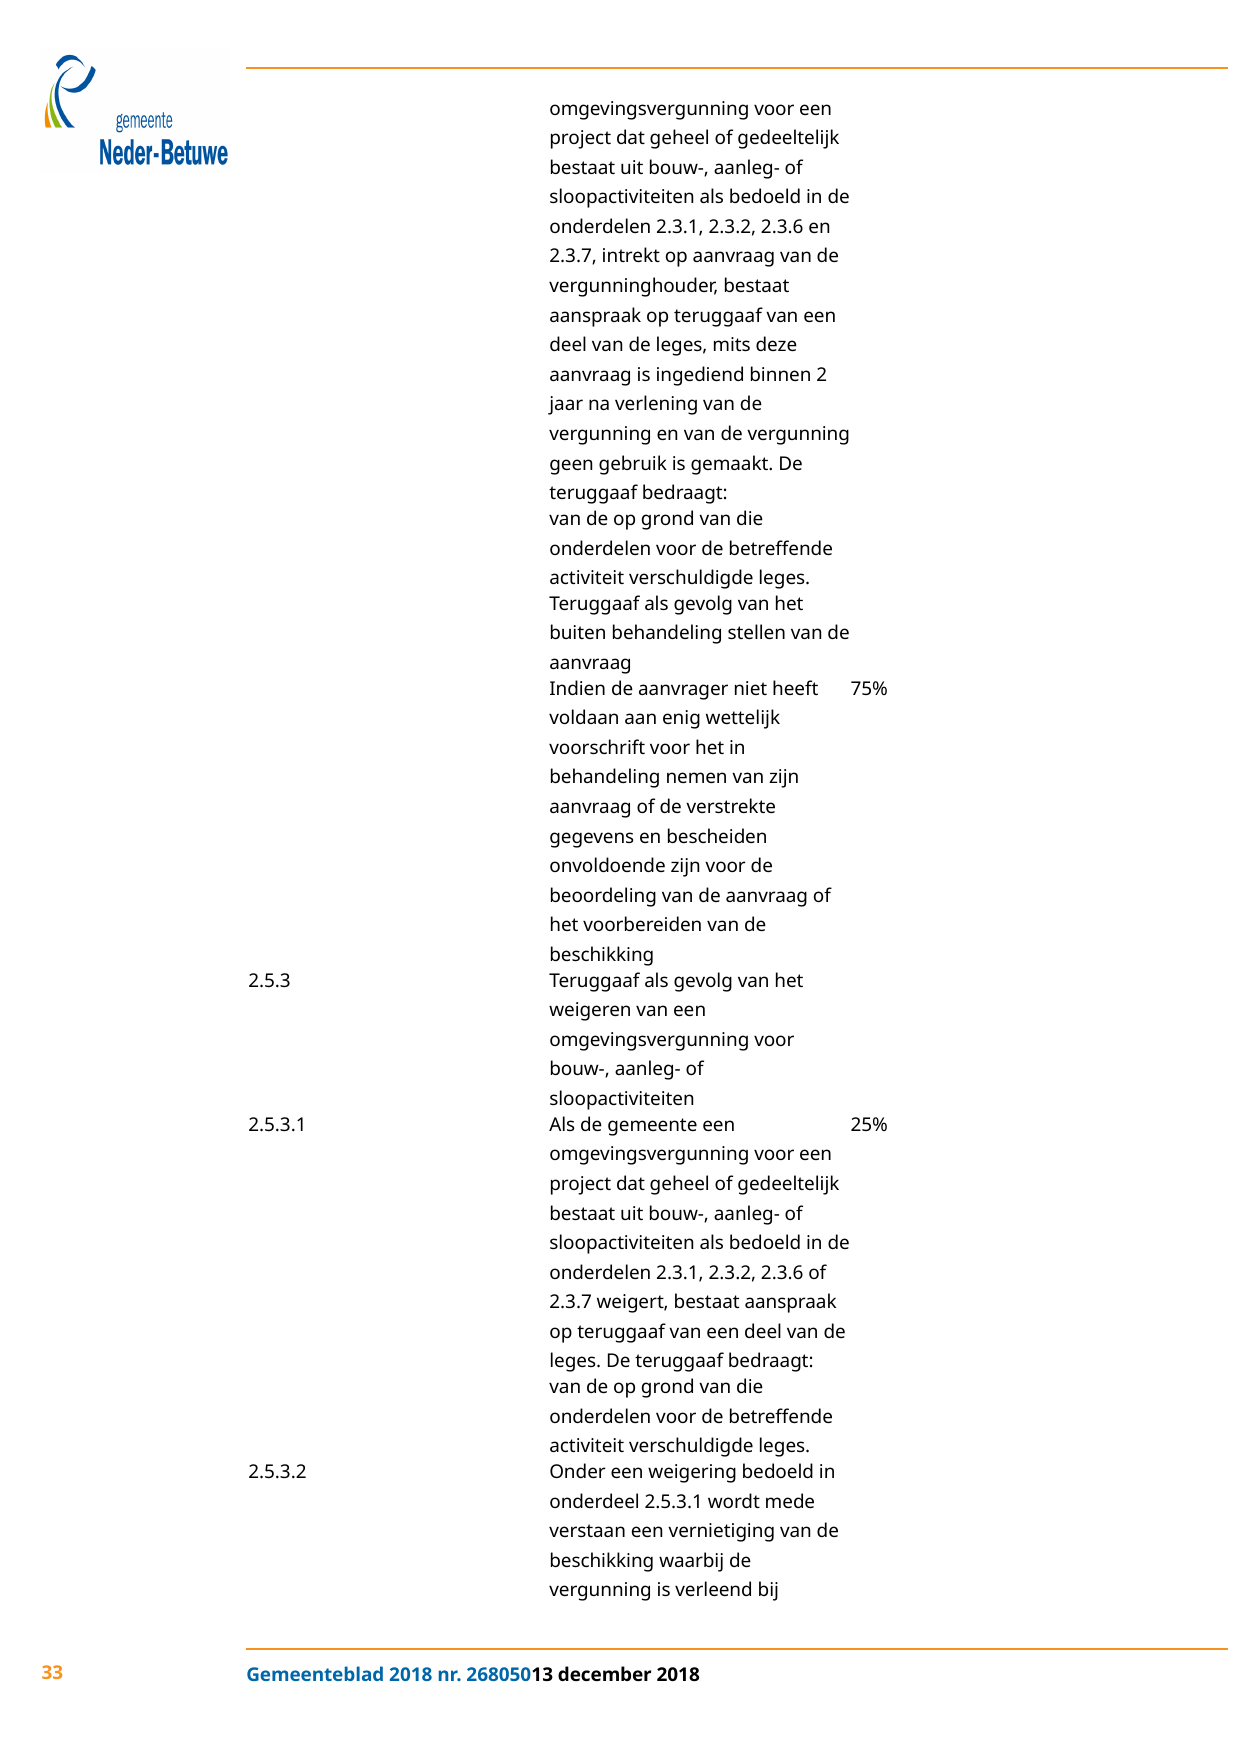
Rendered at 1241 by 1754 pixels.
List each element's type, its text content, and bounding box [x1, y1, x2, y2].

table_cell [248, 675, 549, 967]
table_cell [850, 590, 1152, 675]
table_cell 2.5.3.2 [248, 1458, 549, 1602]
table_cell [248, 505, 549, 590]
table_cell [850, 1373, 1152, 1458]
table_cell Teruggaaf als gevolg van het weigeren van een omgevingsvergunning voor bouw-, aanleg- of sloopactiviteiten [549, 967, 850, 1111]
table_cell Teruggaaf als gevolg van het buiten behandeling stellen van de aanvraag [549, 590, 850, 675]
table_cell [850, 1458, 1152, 1602]
table_cell [850, 95, 1152, 505]
table_cell 75% [850, 675, 1152, 967]
table_cell 2.5.3 [248, 967, 549, 1111]
table_cell 2.5.3.1 [248, 1111, 549, 1373]
table_cell 25% [850, 1111, 1152, 1373]
table_cell van de op grond van die onderdelen voor de betreffende activiteit verschuldigde leges. [549, 1373, 850, 1458]
table_cell omgevingsvergunning voor een project dat geheel of gedeeltelijk bestaat uit bouw-, aanleg- of sloopactiviteiten als bedoeld in de onderdelen 2.3.1, 2.3.2, 2.3.6 en 2.3.7, intrekt op aanvraag van de vergunninghouder, bestaat aanspraak op teruggaaf van een deel van de leges, mits deze aanvraag is ingediend binnen 2 jaar na verlening van de vergunning en van de vergunning geen gebruik is gemaakt. De teruggaaf bedraagt: [549, 95, 850, 505]
table_cell Onder een weigering bedoeld in onderdeel 2.5.3.1 wordt mede verstaan een vernietiging van de beschikking waarbij de vergunning is verleend bij [549, 1458, 850, 1602]
table_cell [850, 967, 1152, 1111]
table_cell [248, 590, 549, 675]
table_cell [248, 1373, 549, 1458]
table_cell Als de gemeente een omgevingsvergunning voor een project dat geheel of gedeeltelijk bestaat uit bouw-, aanleg- of sloopactiviteiten als bedoeld in de onderdelen 2.3.1, 2.3.2, 2.3.6 of 2.3.7 weigert, bestaat aanspraak op teruggaaf van een deel van de leges. De teruggaaf bedraagt: [549, 1111, 850, 1373]
table_cell [248, 95, 549, 505]
picture [41, 47, 231, 172]
table_cell Indien de aanvrager niet heeft voldaan aan enig wettelijk voorschrift voor het in behandeling nemen van zijn aanvraag of de verstrekte gegevens en bescheiden onvoldoende zijn voor de beoordeling van de aanvraag of het voorbereiden van de beschikking [549, 675, 850, 967]
table_cell [850, 505, 1152, 590]
table_cell van de op grond van die onderdelen voor de betreffende activiteit verschuldigde leges. [549, 505, 850, 590]
